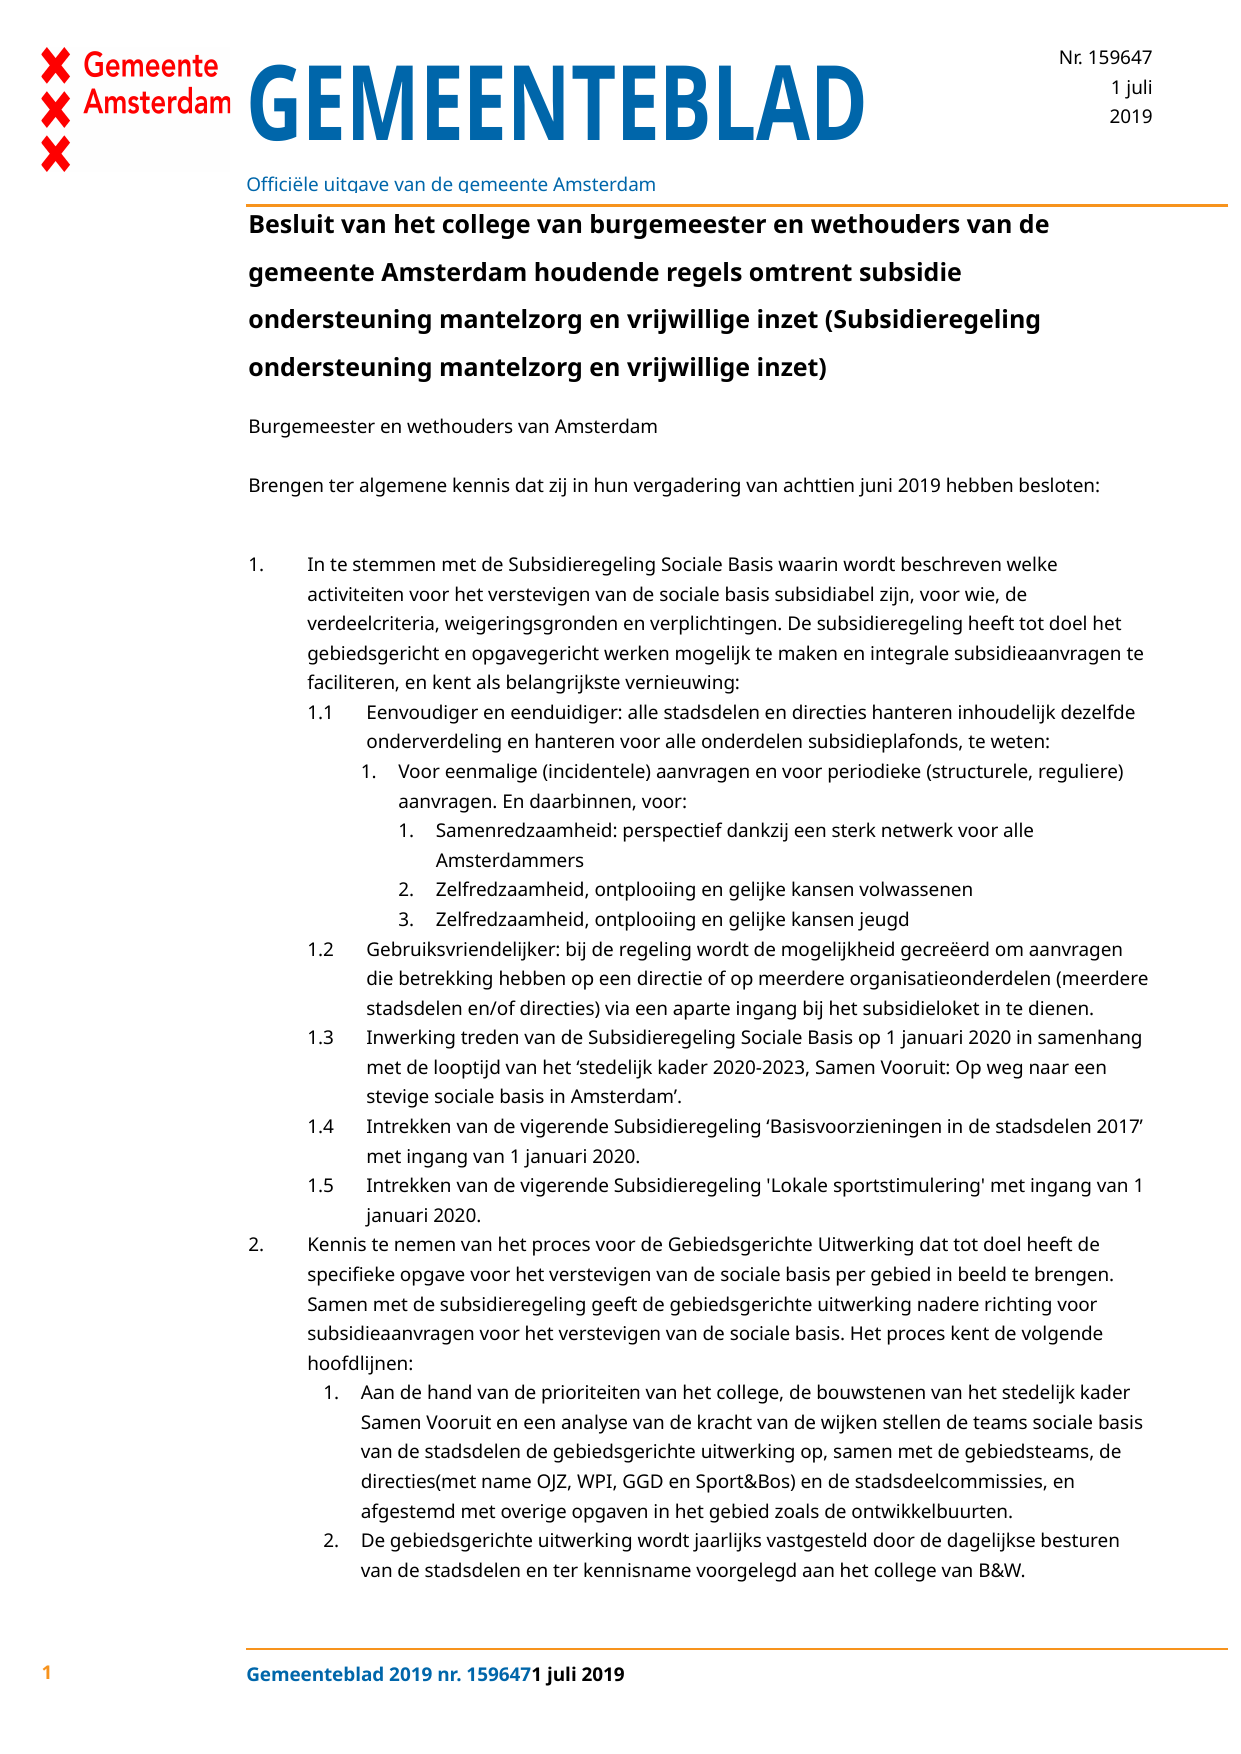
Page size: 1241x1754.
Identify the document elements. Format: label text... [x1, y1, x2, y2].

list Aan de hand van de prioriteiten van het college, de bouwstenen van het stedelijk kader Samen Vooruit en een analyse van de kracht van de wijken stellen de teams sociale basis van de stadsdelen de gebiedsgerichte uitwerking op, samen met de gebiedsteams, de directies(met name OJZ, WPI, GGD en Sport&Bos) en de stadsdeelcommissies, en afgestemd met overige opgaven in het gebied zoals de ontwikkelbuurten. [323, 1379, 1152, 1523]
list Zelfredzaamheid, ontplooiing en gelijke kansen volwassenen [398, 877, 1152, 902]
text Brengen ter algemene kennis dat zij in hun vergadering van achttien juni 2019 hebben besloten: [248, 472, 1152, 498]
list Zelfredzaamheid, ontplooiing en gelijke kansen jeugd [398, 906, 1152, 932]
list Voor eenmalige (incidentele) aanvragen en voor periodieke (structurele, reguliere) aanvragen. En daarbinnen, voor: [361, 758, 1152, 813]
list Intrekken van de vigerende Subsidieregeling ‘Basisvoorzieningen in de stadsdelen 2017’ met ingang van 1 januari 2020. [307, 1113, 1152, 1168]
picture [41, 47, 231, 172]
list Samenredzaamheid: perspectief dankzij een sterk netwerk voor alle Amsterdammers [398, 817, 1152, 873]
text Burgemeester en wethouders van Amsterdam [248, 413, 1152, 439]
list Eenvoudiger en eenduidiger: alle stadsdelen en directies hanteren inhoudelijk dezelfde onderverdeling en hanteren voor alle onderdelen subsidieplafonds, te weten: [307, 699, 1152, 754]
list Intrekken van de vigerende Subsidieregeling 'Lokale sportstimulering' met ingang van 1 januari 2020. [307, 1172, 1152, 1228]
text Besluit van het college van burgemeester en wethouders van de gemeente Amsterdam houdende regels omtrent subsidie ondersteuning mantelzorg en vrijwillige inzet (Subsidieregeling ondersteuning mantelzorg en vrijwillige inzet) [248, 207, 1152, 384]
list In te stemmen met de Subsidieregeling Sociale Basis waarin wordt beschreven welke activiteiten voor het verstevigen van de sociale basis subsidiabel zijn, voor wie, de verdeelcriteria, weigeringsgronden en verplichtingen. De subsidieregeling heeft tot doel het gebiedsgericht en opgavegericht werken mogelijk te maken en integrale subsidieaanvragen te faciliteren, en kent als belangrijkste vernieuwing: [248, 551, 1152, 695]
list Inwerking treden van de Subsidieregeling Sociale Basis op 1 januari 2020 in samenhang met de looptijd van het ‘stedelijk kader 2020-2023, Samen Vooruit: Op weg naar een stevige sociale basis in Amsterdam’. [307, 1024, 1152, 1109]
list Gebruiksvriendelijker: bij de regeling wordt de mogelijkheid gecreëerd om aanvragen die betrekking hebben op een directie of op meerdere organisatieonderdelen (meerdere stadsdelen en/of directies) via een aparte ingang bij het subsidieloket in te dienen. [307, 936, 1152, 1021]
list De gebiedsgerichte uitwerking wordt jaarlijks vastgesteld door de dagelijkse besturen van de stadsdelen en ter kennisname voorgelegd aan het college van B&W. [323, 1527, 1152, 1583]
list Kennis te nemen van het proces voor de Gebiedsgerichte Uitwerking dat tot doel heeft de specifieke opgave voor het verstevigen van de sociale basis per gebied in beeld te brengen. Samen met de subsidieregeling geeft de gebiedsgerichte uitwerking nadere richting voor subsidieaanvragen voor het verstevigen van de sociale basis. Het proces kent de volgende hoofdlijnen: [248, 1232, 1152, 1376]
